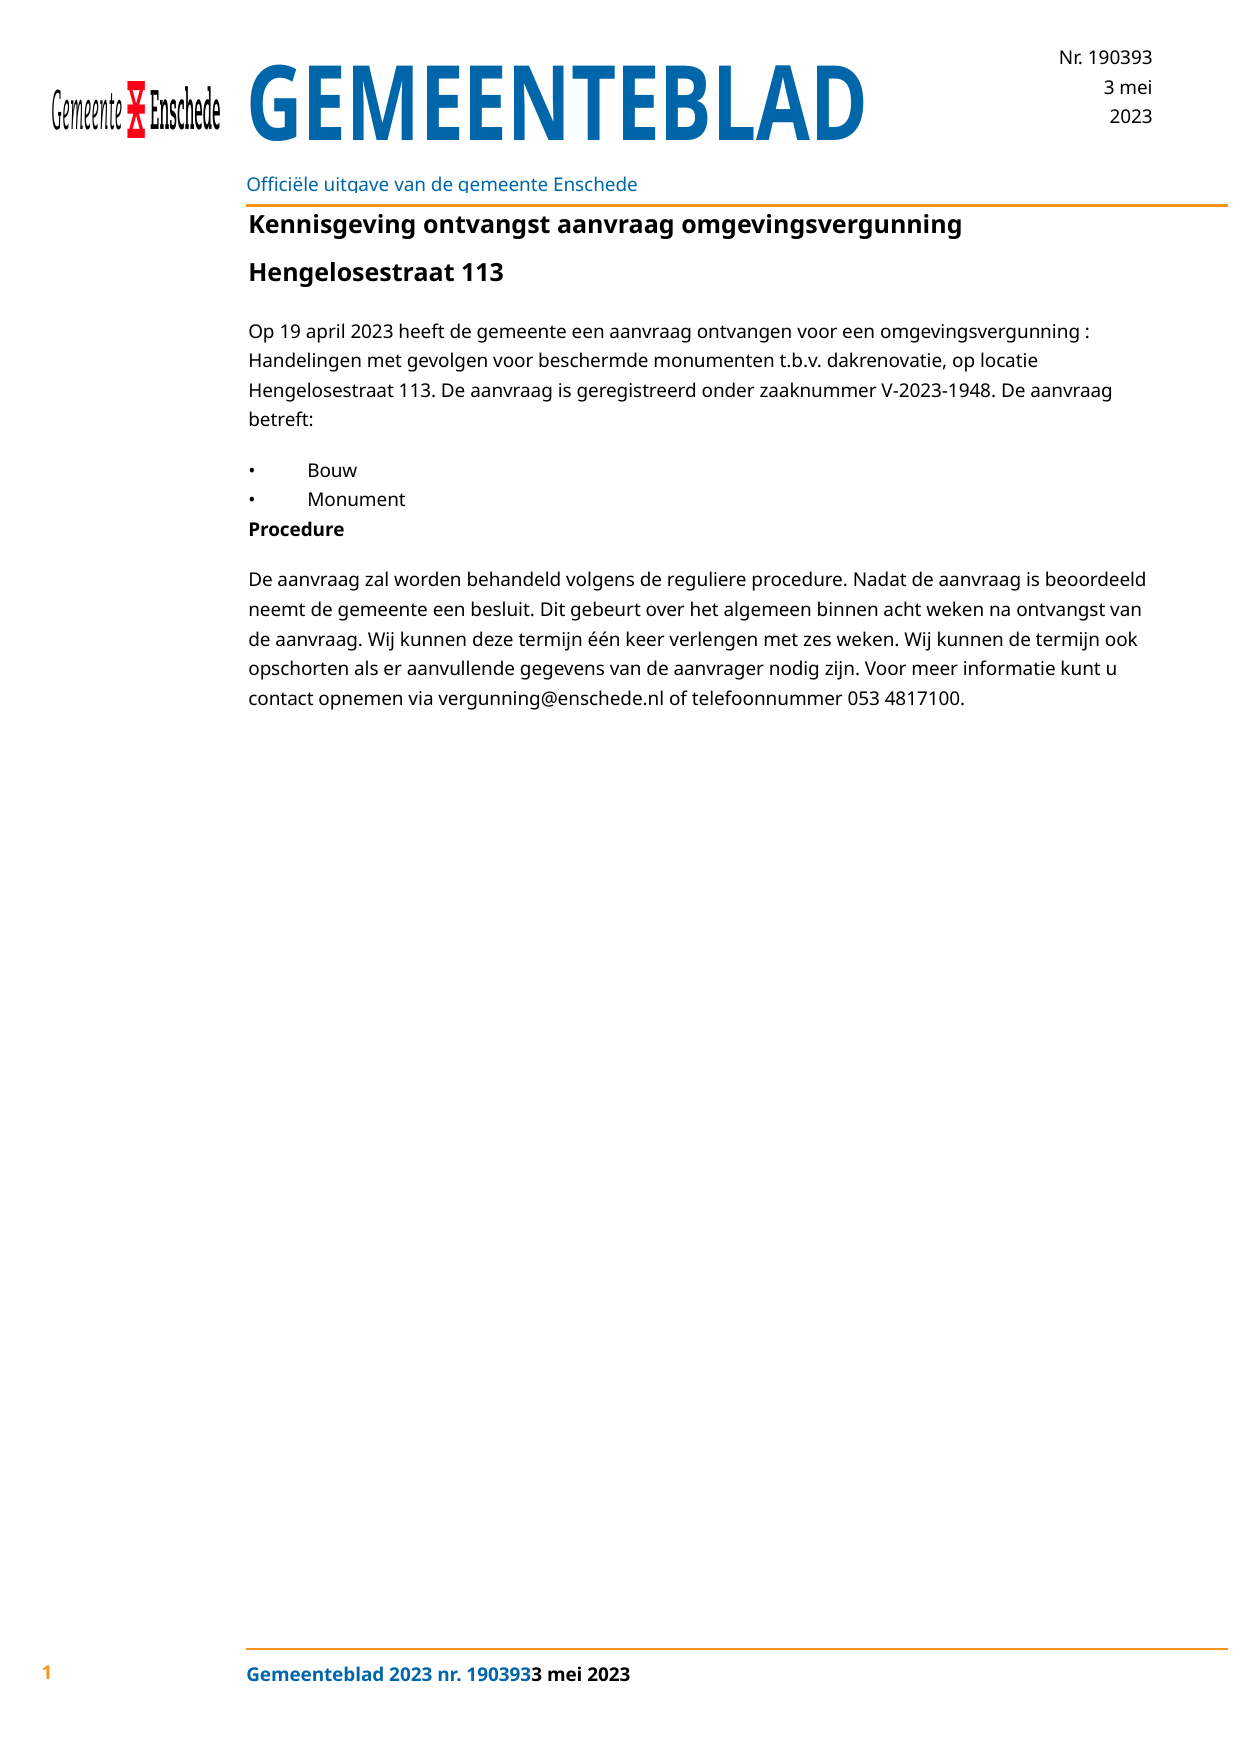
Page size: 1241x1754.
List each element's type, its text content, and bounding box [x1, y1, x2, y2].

list Bouw [248, 457, 1152, 483]
list Monument [248, 487, 1152, 512]
text Kennisgeving ontvangst aanvraag omgevingsvergunning Hengelosestraat 113 [248, 207, 1152, 288]
text Op 19 april 2023 heeft de gemeente een aanvraag ontvangen voor een omgevingsvergunning : Handelingen met gevolgen voor beschermde monumenten t.b.v. dakrenovatie, op locatie Hengelosestraat 113. De aanvraag is geregistreerd onder zaaknummer V-2023-1948. De aanvraag betreft: [248, 318, 1152, 432]
picture [41, 47, 231, 172]
text De aanvraag zal worden behandeld volgens de reguliere procedure. Nadat de aanvraag is beoordeeld neemt de gemeente een besluit. Dit gebeurt over het algemeen binnen acht weken na ontvangst van de aanvraag. Wij kunnen deze termijn één keer verlengen met zes weken. Wij kunnen de termijn ook opschorten als er aanvullende gegevens van de aanvrager nodig zijn. Voor meer informatie kunt u contact opnemen via vergunning@enschede.nl of telefoonnummer 053 4817100. [248, 567, 1152, 711]
text Procedure [248, 516, 1152, 542]
